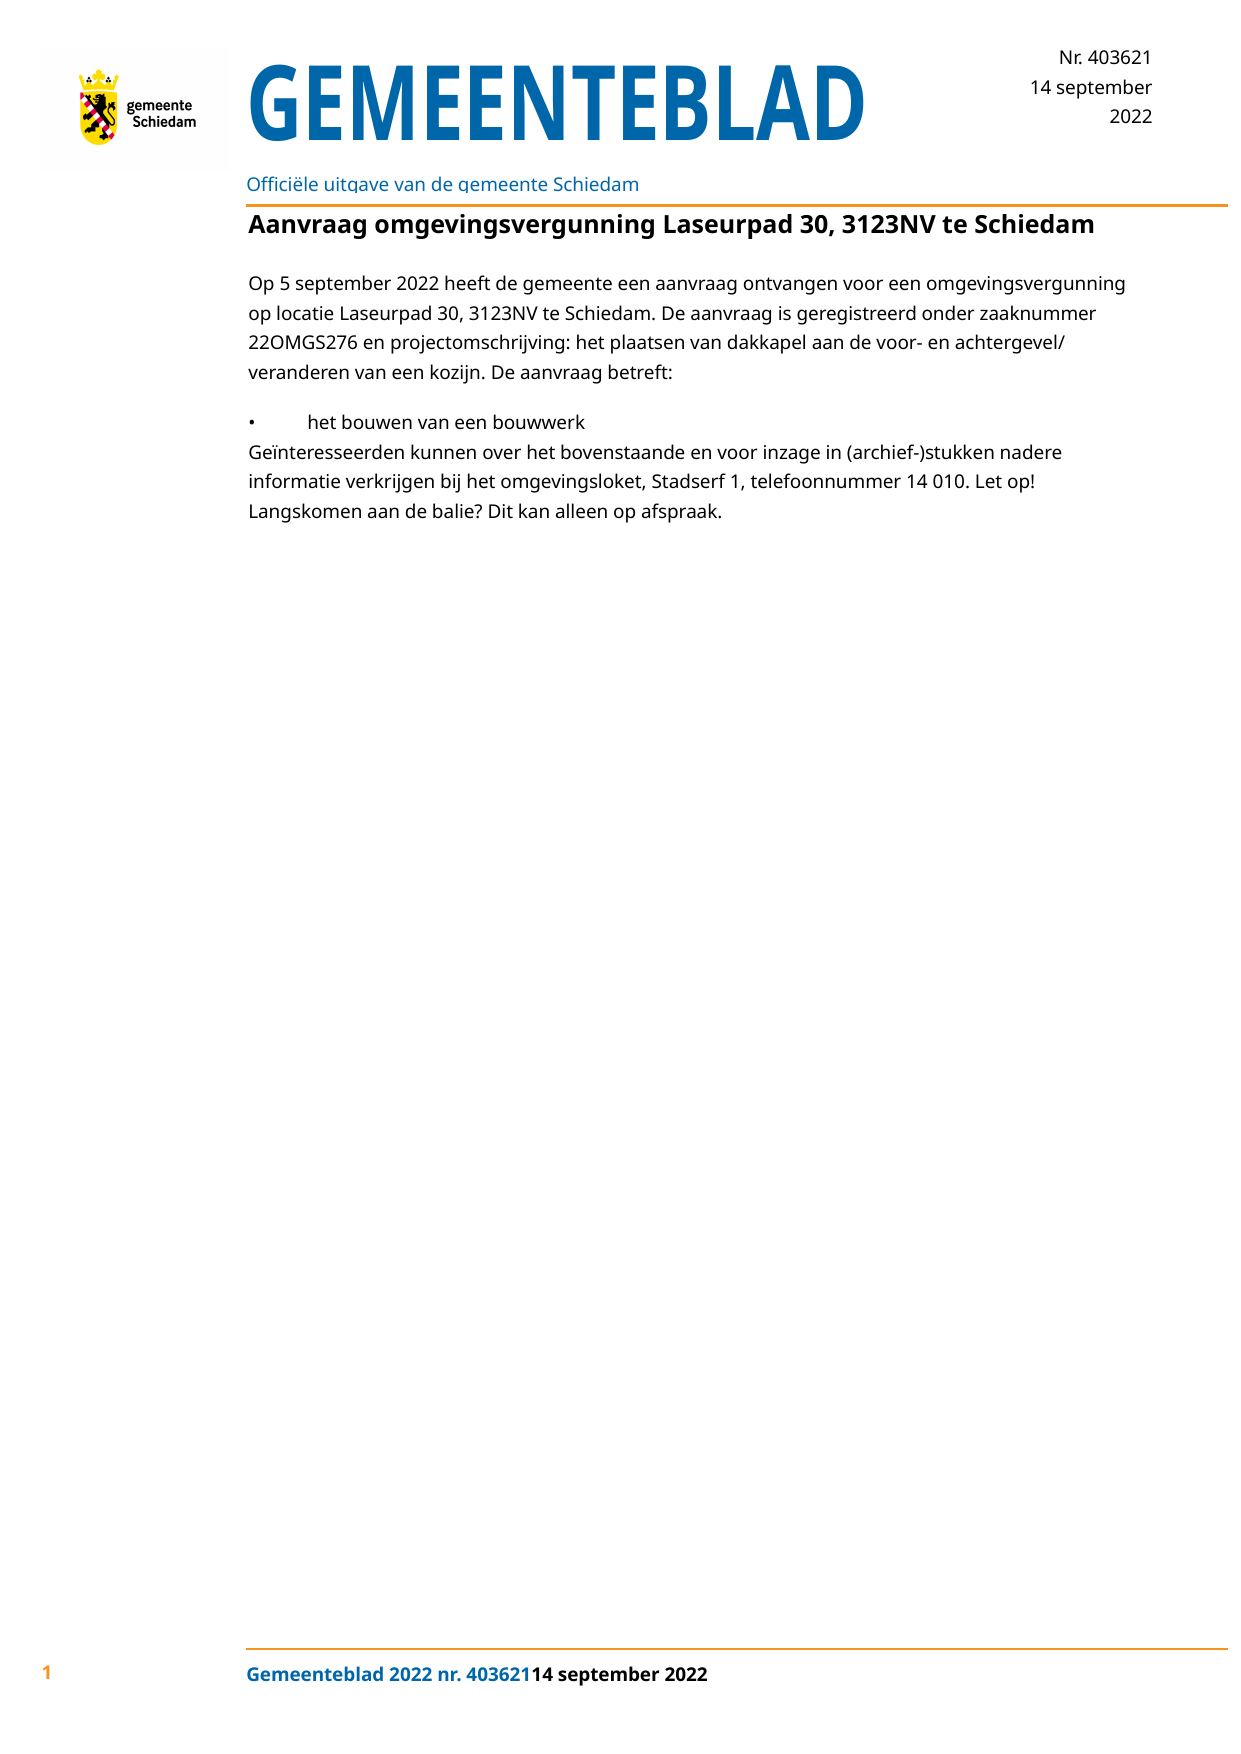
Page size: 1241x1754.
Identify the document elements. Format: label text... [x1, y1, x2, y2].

text Geïnteresseerden kunnen over het bovenstaande en voor inzage in (archief-)stukken nadere informatie verkrijgen bij het omgevingsloket, Stadserf 1, telefoonnummer 14 010. Let op! Langskomen aan de balie? Dit kan alleen op afspraak. [248, 439, 1152, 524]
text Aanvraag omgevingsvergunning Laseurpad 30, 3123NV te Schiedam [248, 207, 1152, 241]
list het bouwen van een bouwwerk [248, 409, 1152, 435]
picture [41, 47, 231, 172]
text Op 5 september 2022 heeft de gemeente een aanvraag ontvangen voor een omgevingsvergunning op locatie Laseurpad 30, 3123NV te Schiedam. De aanvraag is geregistreerd onder zaaknummer 22OMGS276 en projectomschrijving: het plaatsen van dakkapel aan de voor- en achtergevel/ veranderen van een kozijn. De aanvraag betreft: [248, 270, 1152, 385]
